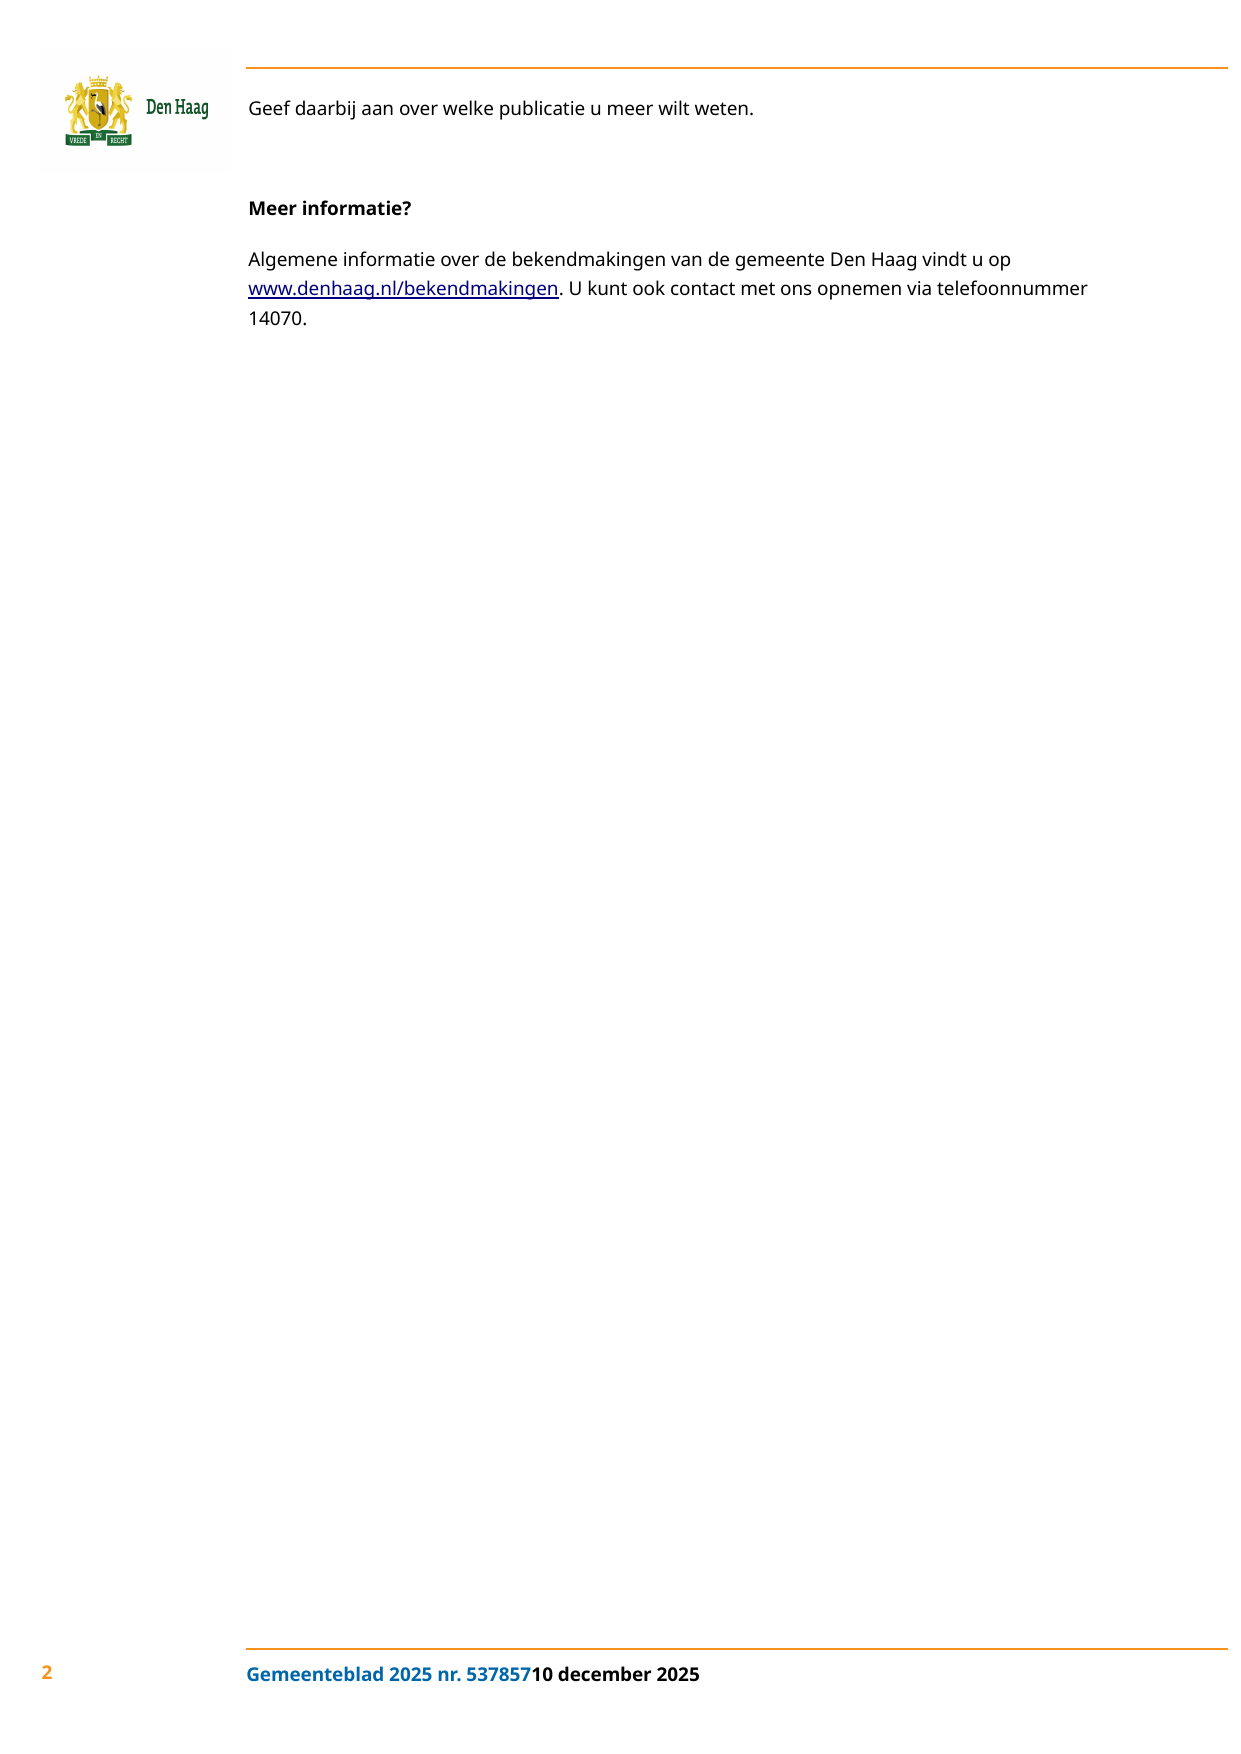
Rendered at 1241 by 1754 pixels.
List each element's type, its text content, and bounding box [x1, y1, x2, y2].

text Geef daarbij aan over welke publicatie u meer wilt weten. [248, 95, 1152, 121]
text Algemene informatie over de bekendmakingen van de gemeente Den Haag vindt u op www.denhaag.nl/bekendmakingen. U kunt ook contact met ons opnemen via telefoonnummer 14070. [248, 246, 1152, 331]
text Meer informatie? [248, 196, 1152, 221]
picture [41, 47, 231, 172]
